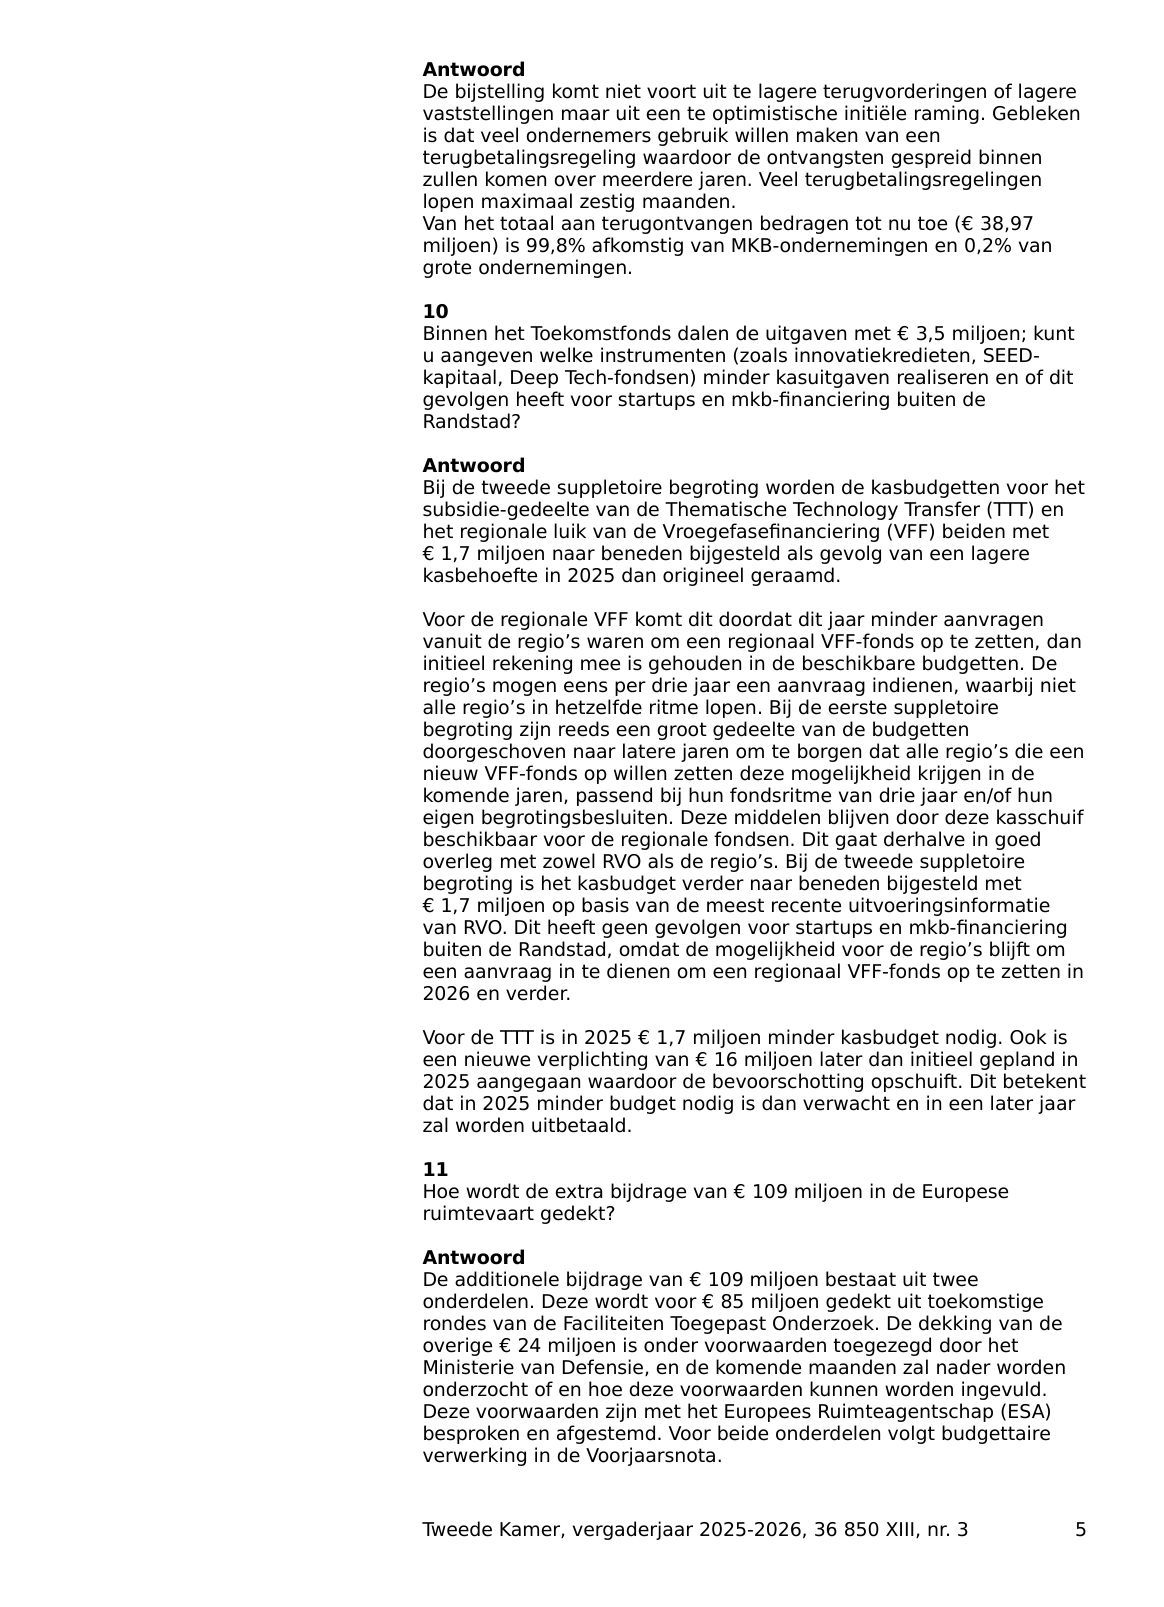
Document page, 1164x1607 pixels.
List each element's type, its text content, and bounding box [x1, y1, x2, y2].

text De bijstelling komt niet voort uit te lagere terugvorderingen of lagere vaststellingen maar uit een te optimistische initiële raming. Gebleken is dat veel ondernemers gebruik willen maken van een terugbetalingsregeling waardoor de ontvangsten gespreid binnen zullen komen over meerdere jaren. Veel terugbetalingsregelingen lopen maximaal zestig maanden. [422, 81, 1087, 213]
text 10 [422, 301, 1087, 323]
text Antwoord [422, 59, 1087, 81]
text Hoe wordt de extra bijdrage van € 109 miljoen in de Europese ruimtevaart gedekt? [422, 1181, 1087, 1225]
text Binnen het Toekomstfonds dalen de uitgaven met € 3,5 miljoen; kunt u aangeven welke instrumenten (zoals innovatiekredieten, SEED-kapitaal, Deep Tech-fondsen) minder kasuitgaven realiseren en of dit gevolgen heeft voor startups en mkb-financiering buiten de Randstad? [422, 323, 1087, 433]
text Antwoord [422, 455, 1087, 477]
text De additionele bijdrage van € 109 miljoen bestaat uit twee onderdelen. Deze wordt voor € 85 miljoen gedekt uit toekomstige rondes van de Faciliteiten Toegepast Onderzoek. De dekking van de overige € 24 miljoen is onder voorwaarden toegezegd door het Ministerie van Defensie, en de komende maanden zal nader worden onderzocht of en hoe deze voorwaarden kunnen worden ingevuld. Deze voorwaarden zijn met het Europees Ruimteagentschap (ESA) besproken en afgestemd. Voor beide onderdelen volgt budgettaire verwerking in de Voorjaarsnota. [422, 1269, 1087, 1467]
text Voor de regionale VFF komt dit doordat dit jaar minder aanvragen vanuit de regio’s waren om een regionaal VFF-fonds op te zetten, dan initieel rekening mee is gehouden in de beschikbare budgetten. De regio’s mogen eens per drie jaar een aanvraag indienen, waarbij niet alle regio’s in hetzelfde ritme lopen. Bij de eerste suppletoire begroting zijn reeds een groot gedeelte van de budgetten doorgeschoven naar latere jaren om te borgen dat alle regio’s die een nieuw VFF-fonds op willen zetten deze mogelijkheid krijgen in de komende jaren, passend bij hun fondsritme van drie jaar en/of hun eigen begrotingsbesluiten. Deze middelen blijven door deze kasschuif beschikbaar voor de regionale fondsen. Dit gaat derhalve in goed overleg met zowel RVO als de regio’s. Bij de tweede suppletoire begroting is het kasbudget verder naar beneden bijgesteld met € 1,7 miljoen op basis van de meest recente uitvoeringsinformatie van RVO. Dit heeft geen gevolgen voor startups en mkb-financiering buiten de Randstad, omdat de mogelijkheid voor de regio’s blijft om een aanvraag in te dienen om een regionaal VFF-fonds op te zetten in 2026 en verder. [422, 609, 1087, 1005]
text Bij de tweede suppletoire begroting worden de kasbudgetten voor het subsidie-gedeelte van de Thematische Technology Transfer (TTT) en het regionale luik van de Vroegefasefinanciering (VFF) beiden met € 1,7 miljoen naar beneden bijgesteld als gevolg van een lagere kasbehoefte in 2025 dan origineel geraamd. [422, 477, 1087, 587]
text Antwoord [422, 1247, 1087, 1269]
text Van het totaal aan terugontvangen bedragen tot nu toe (€ 38,97 miljoen) is 99,8% afkomstig van MKB-ondernemingen en 0,2% van grote ondernemingen. [422, 213, 1087, 279]
text 11 [422, 1159, 1087, 1181]
text Voor de TTT is in 2025 € 1,7 miljoen minder kasbudget nodig. Ook is een nieuwe verplichting van € 16 miljoen later dan initieel gepland in 2025 aangegaan waardoor de bevoorschotting opschuift. Dit betekent dat in 2025 minder budget nodig is dan verwacht en in een later jaar zal worden uitbetaald. [422, 1027, 1087, 1137]
